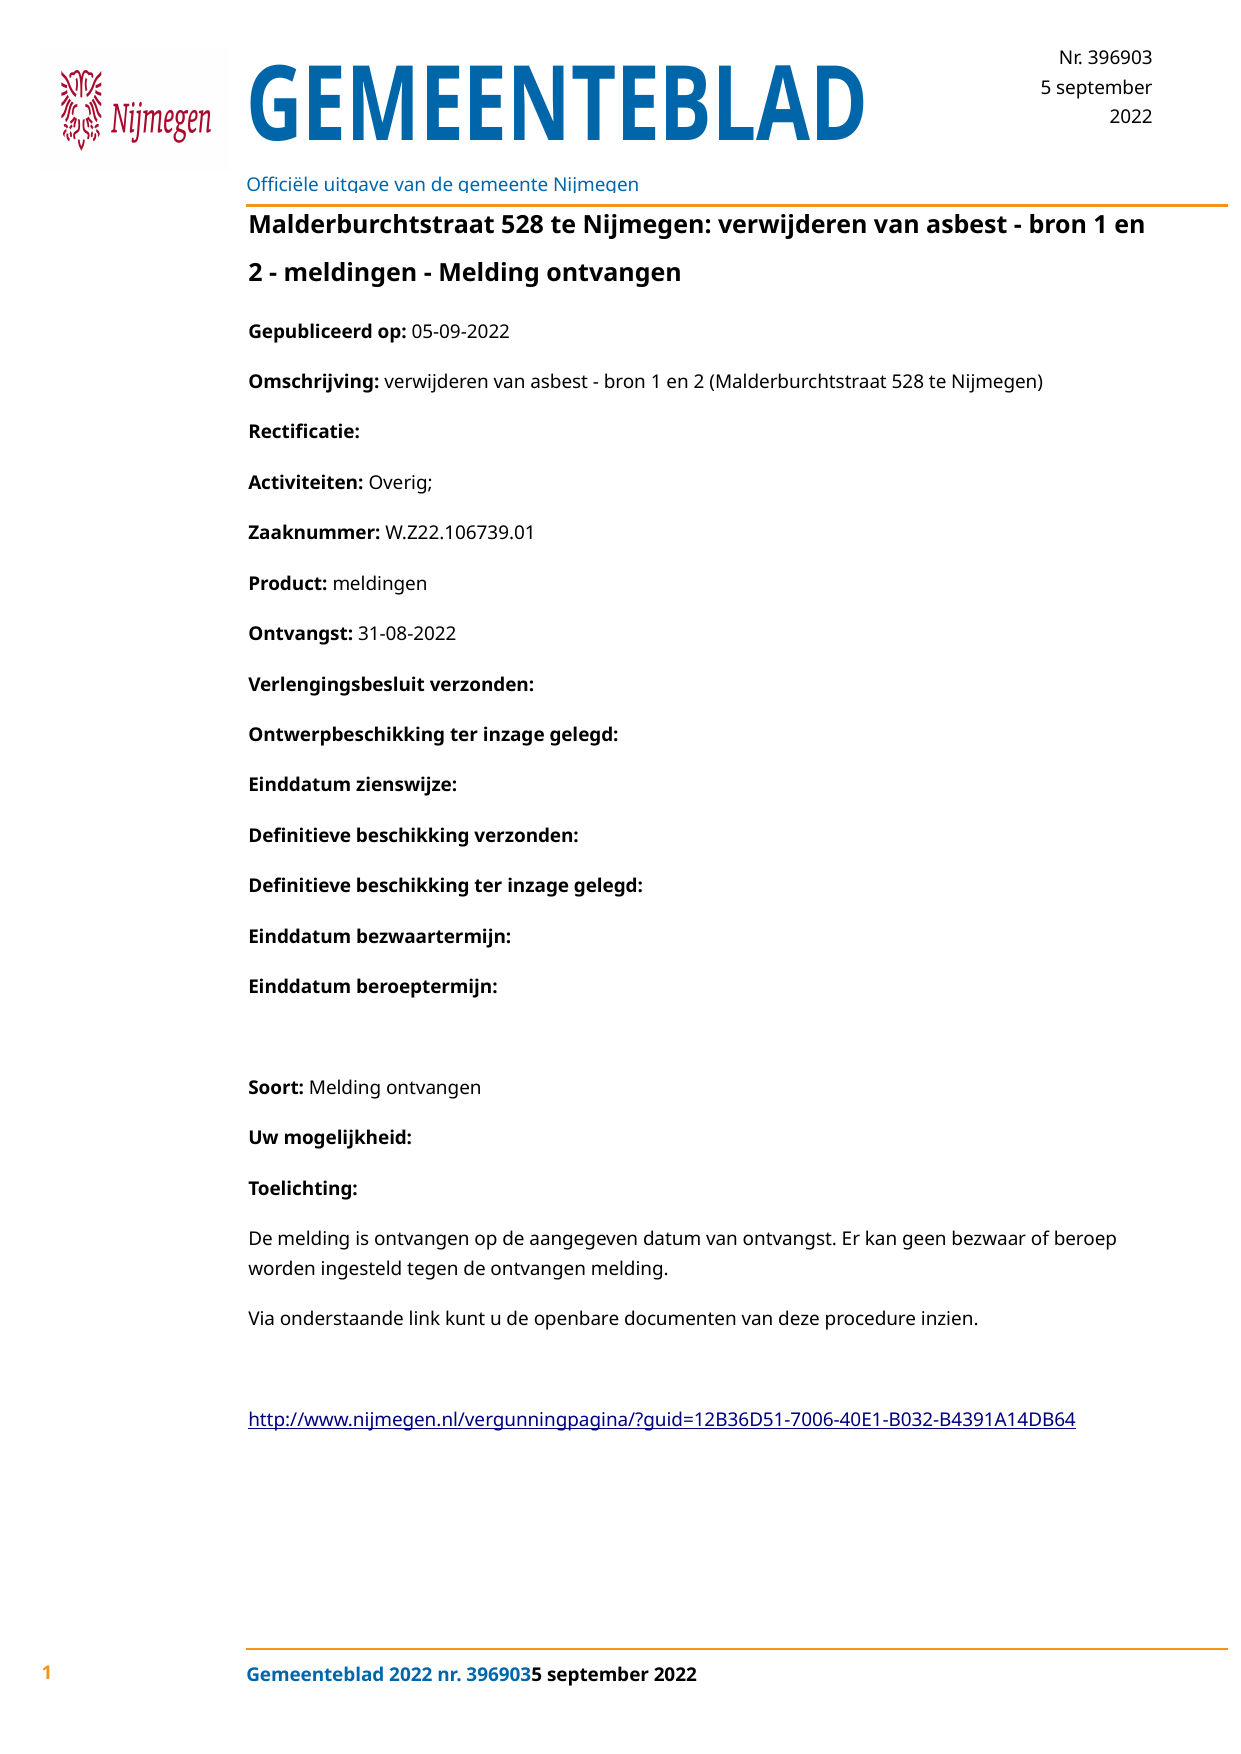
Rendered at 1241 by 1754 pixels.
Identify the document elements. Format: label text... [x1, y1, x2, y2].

text Product: meldingen [248, 570, 1152, 596]
text Einddatum bezwaartermijn: [248, 923, 1152, 949]
text Malderburchtstraat 528 te Nijmegen: verwijderen van asbest - bron 1 en 2 - meldingen - Melding ontvangen [248, 207, 1152, 288]
text Definitieve beschikking ter inzage gelegd: [248, 872, 1152, 898]
text Omschrijving: verwijderen van asbest - bron 1 en 2 (Malderburchtstraat 528 te Nijmegen) [248, 368, 1152, 394]
text http://www.nijmegen.nl/vergunningpagina/?guid=12B36D51-7006-40E1-B032-B4391A14DB64 [248, 1406, 1152, 1432]
text Activiteiten: Overig; [248, 469, 1152, 495]
text Toelichting: [248, 1175, 1152, 1201]
text Soort: Melding ontvangen [248, 1074, 1152, 1100]
text Ontvangst: 31-08-2022 [248, 620, 1152, 646]
text Rectificatie: [248, 419, 1152, 444]
text Einddatum beroeptermijn: [248, 973, 1152, 999]
text De melding is ontvangen op de aangegeven datum van ontvangst. Er kan geen bezwaar of beroep worden ingesteld tegen de ontvangen melding. [248, 1225, 1152, 1281]
text Uw mogelijkheid: [248, 1124, 1152, 1150]
text Definitieve beschikking verzonden: [248, 822, 1152, 848]
text Einddatum zienswijze: [248, 772, 1152, 797]
text Gepubliceerd op: 05-09-2022 [248, 318, 1152, 344]
text Ontwerpbeschikking ter inzage gelegd: [248, 721, 1152, 747]
text Zaaknummer: W.Z22.106739.01 [248, 519, 1152, 545]
text Via onderstaande link kunt u de openbare documenten van deze procedure inzien. [248, 1305, 1152, 1331]
text Verlengingsbesluit verzonden: [248, 671, 1152, 697]
picture [41, 47, 231, 172]
